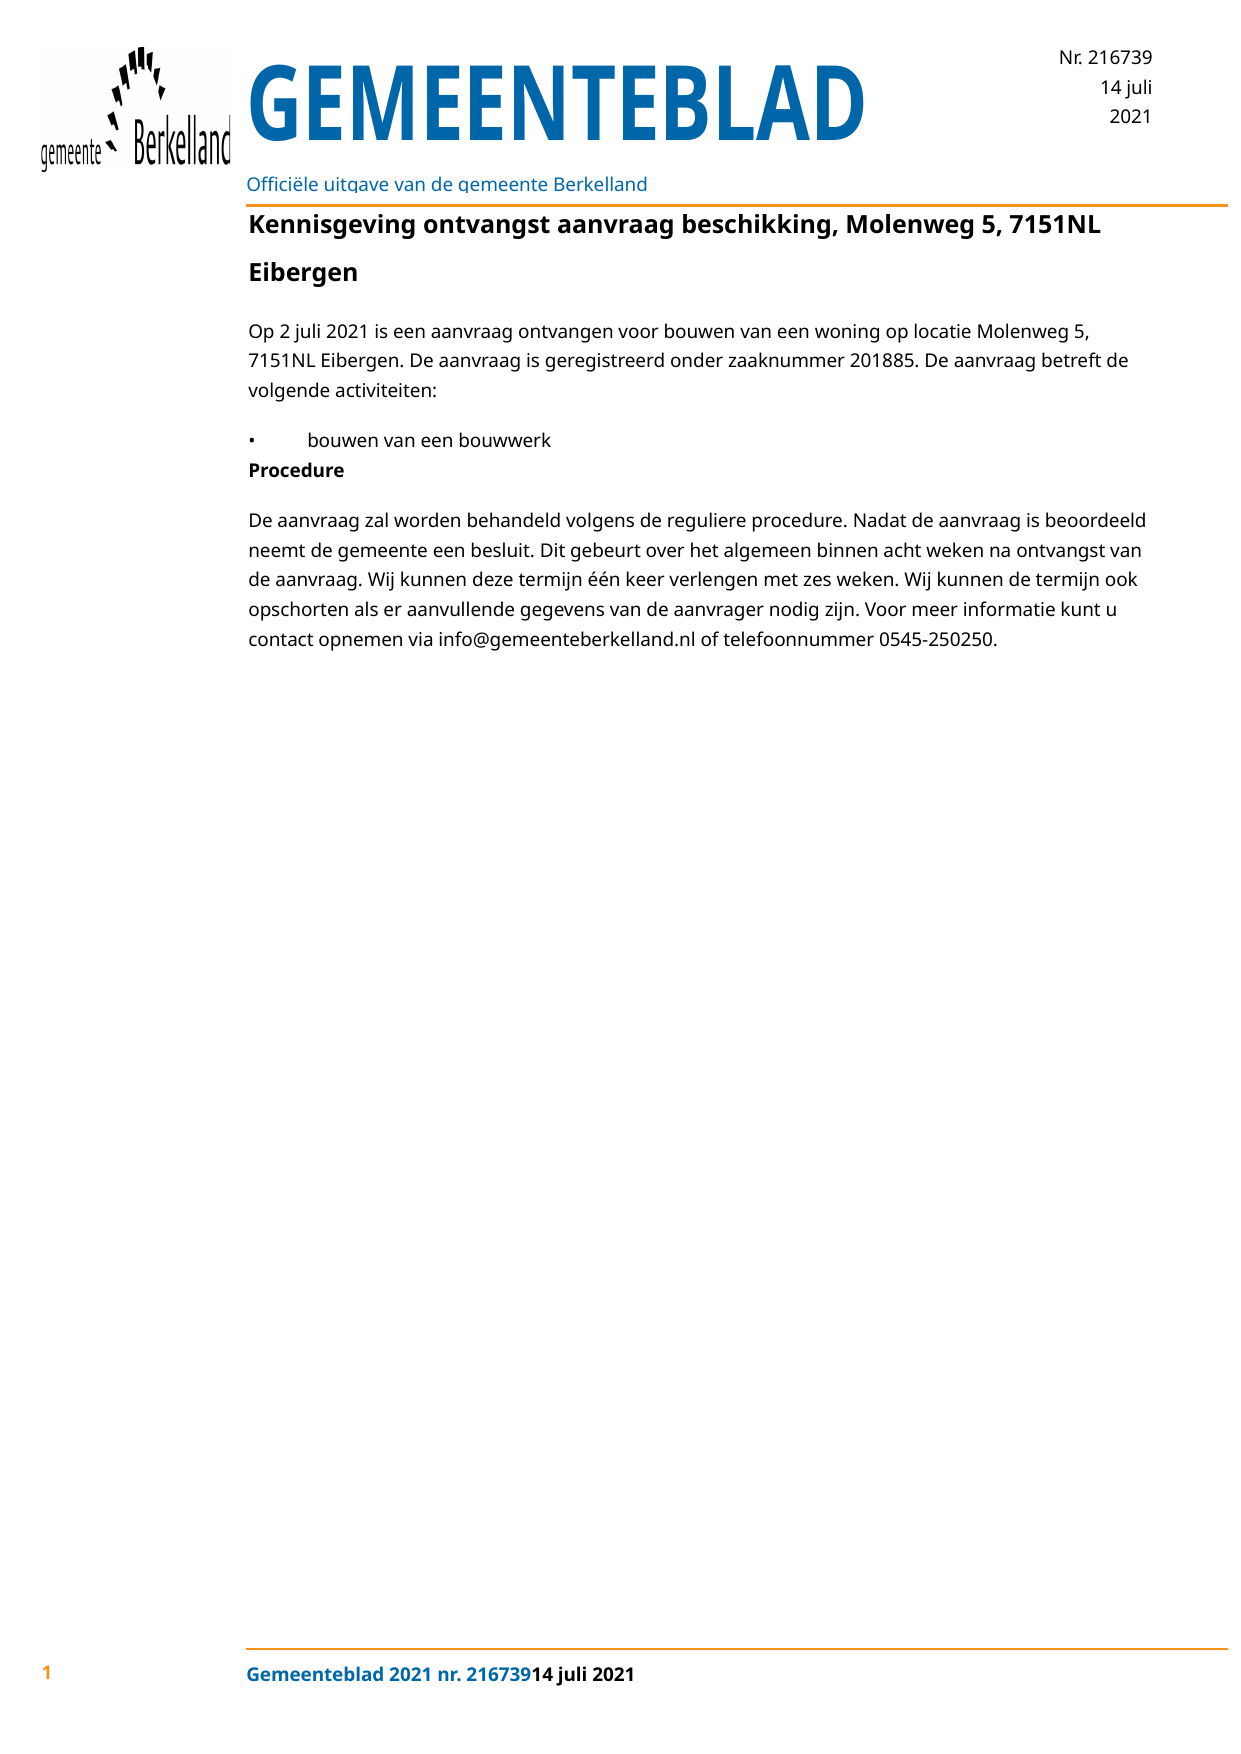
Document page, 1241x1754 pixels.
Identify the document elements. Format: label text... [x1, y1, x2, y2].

text Procedure [248, 457, 1152, 483]
text De aanvraag zal worden behandeld volgens de reguliere procedure. Nadat de aanvraag is beoordeeld neemt de gemeente een besluit. Dit gebeurt over het algemeen binnen acht weken na ontvangst van de aanvraag. Wij kunnen deze termijn één keer verlengen met zes weken. Wij kunnen de termijn ook opschorten als er aanvullende gegevens van de aanvrager nodig zijn. Voor meer informatie kunt u contact opnemen via info@gemeenteberkelland.nl of telefoonnummer 0545-250250. [248, 507, 1152, 652]
text Op 2 juli 2021 is een aanvraag ontvangen voor bouwen van een woning op locatie Molenweg 5, 7151NL Eibergen. De aanvraag is geregistreerd onder zaaknummer 201885. De aanvraag betreft de volgende activiteiten: [248, 318, 1152, 403]
list bouwen van een bouwwerk [248, 427, 1152, 453]
text Kennisgeving ontvangst aanvraag beschikking, Molenweg 5, 7151NL Eibergen [248, 207, 1152, 288]
picture [41, 47, 231, 172]
